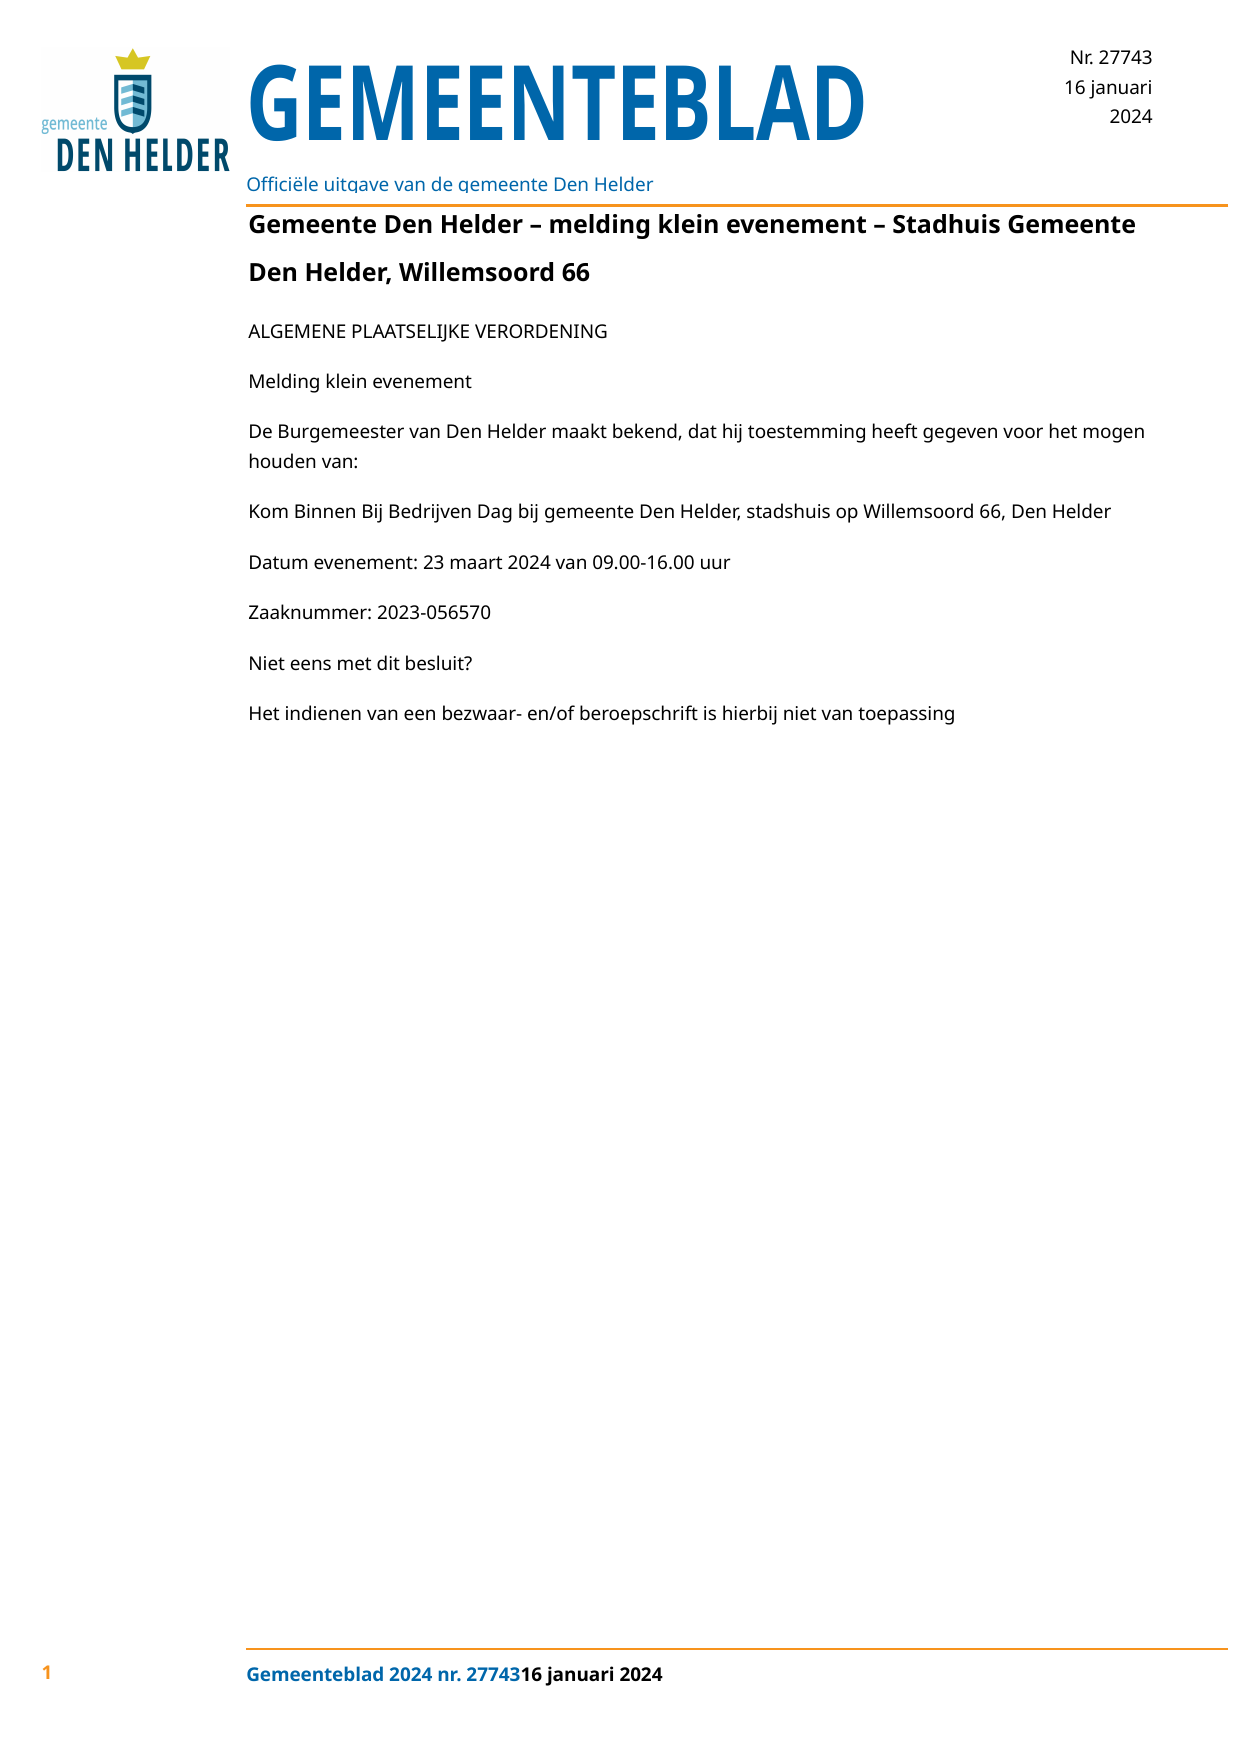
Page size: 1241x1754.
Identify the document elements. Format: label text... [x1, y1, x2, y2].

picture [100, 154, 106, 172]
text Melding klein evenement [248, 368, 1152, 394]
text Niet eens met dit besluit? [248, 650, 1152, 676]
text Zaaknummer: 2023-056570 [248, 599, 1152, 625]
picture [63, 144, 68, 165]
text Kom Binnen Bij Bedrijven Dag bij gemeente Den Helder, stadshuis op Willemsoord 66, Den Helder [248, 499, 1152, 524]
picture [130, 157, 135, 172]
text ALGEMENE PLAATSELIJKE VERORDENING [248, 318, 1152, 344]
text De Burgemeester van Den Helder maakt bekend, dat hij toestemming heeft gegeven voor het mogen houden van: [248, 419, 1152, 474]
picture [220, 160, 224, 172]
picture [182, 144, 187, 165]
text Datum evenement: 23 maart 2024 van 09.00-16.00 uur [248, 549, 1152, 575]
picture [41, 47, 231, 172]
text Het indienen van een bezwaar- en/of beroepschrift is hierbij niet van toepassing [248, 700, 1152, 726]
text Gemeente Den Helder – melding klein evenement – Stadhuis Gemeente Den Helder, Willemsoord 66 [248, 207, 1152, 288]
